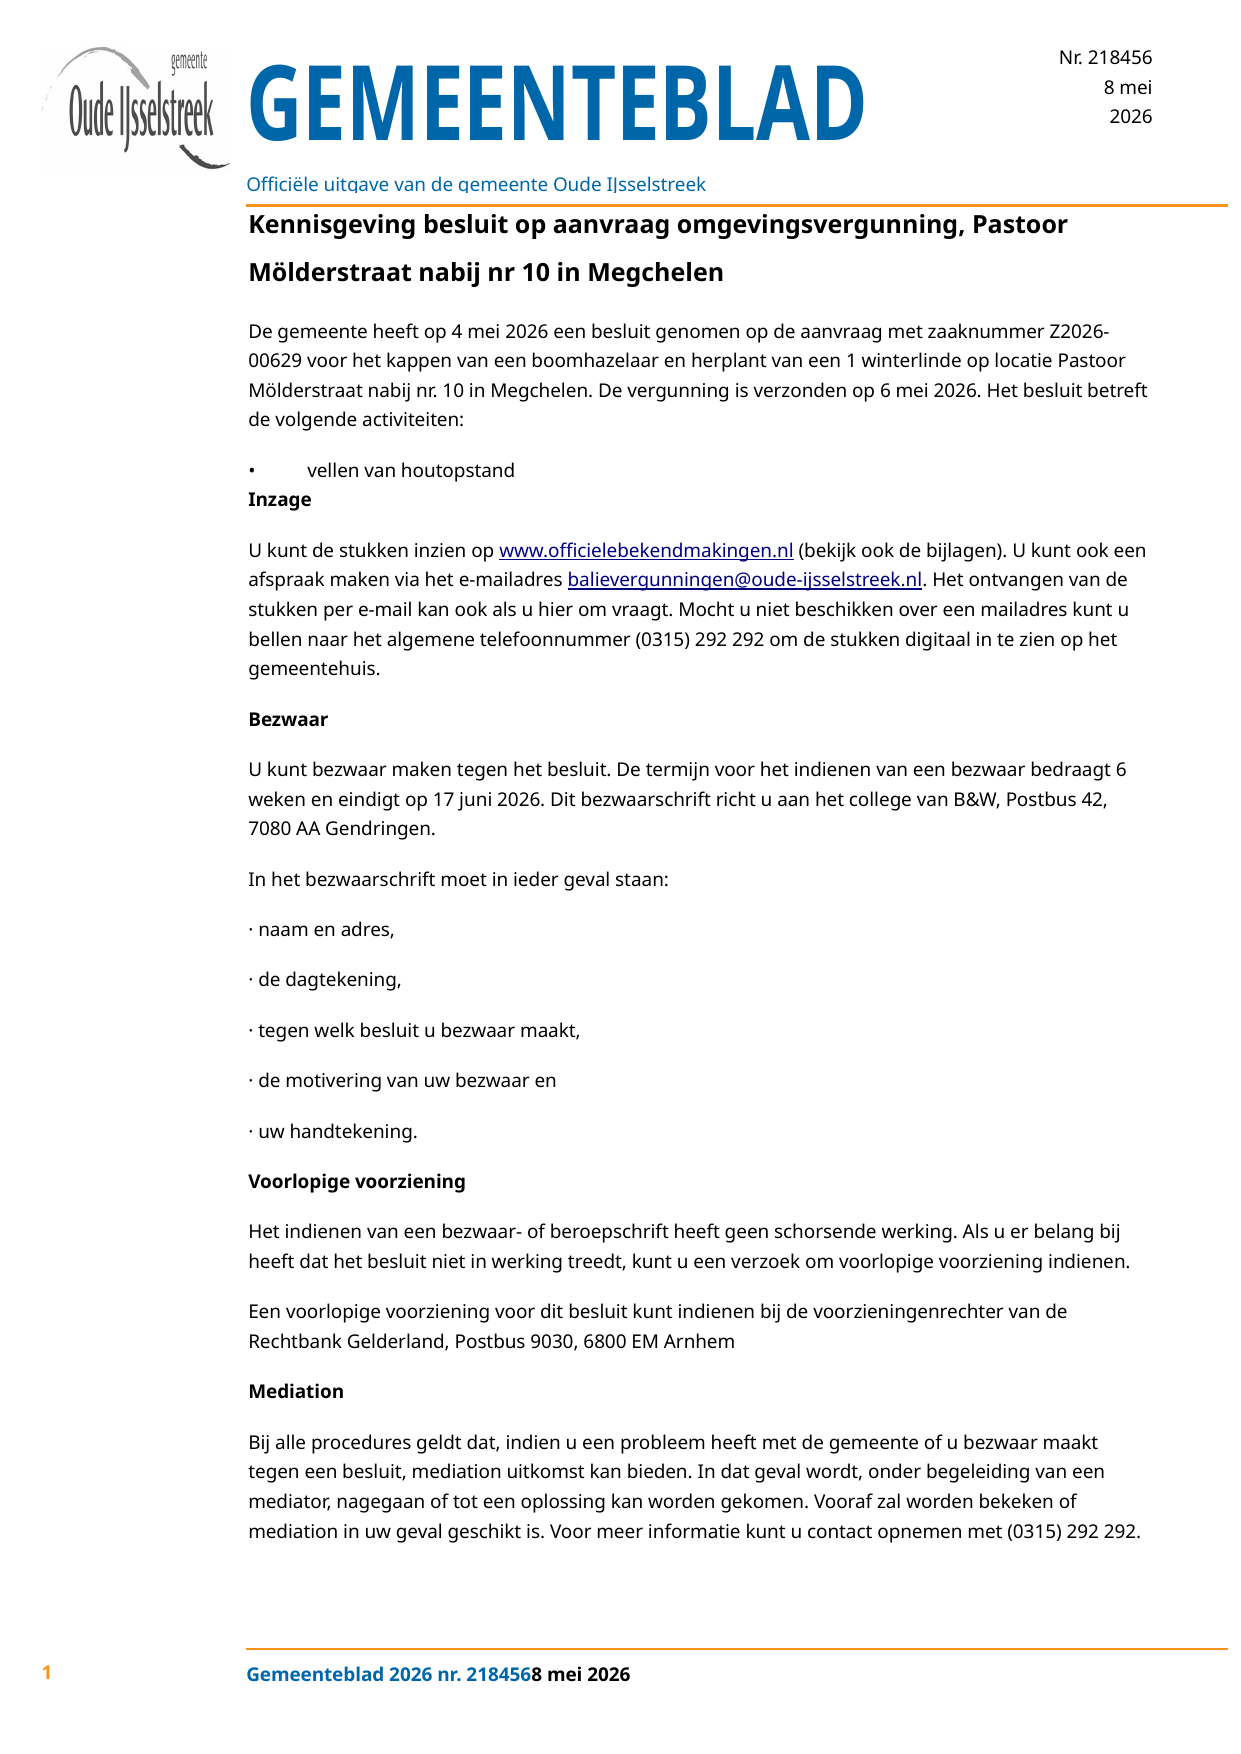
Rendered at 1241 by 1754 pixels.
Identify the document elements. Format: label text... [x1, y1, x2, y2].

text Inzage [248, 487, 1152, 512]
text Bezwaar [248, 706, 1152, 732]
text · tegen welk besluit u bezwaar maakt, [248, 1017, 1152, 1043]
text · naam en adres, [248, 916, 1152, 942]
text Het indienen van een bezwaar- of beroepschrift heeft geen schorsende werking. Als u er belang bij heeft dat het besluit niet in werking treedt, kunt u een verzoek om voorlopige voorziening indienen. [248, 1219, 1152, 1274]
text · de dagtekening, [248, 967, 1152, 992]
text In het bezwaarschrift moet in ieder geval staan: [248, 866, 1152, 892]
text Mediation [248, 1379, 1152, 1404]
text Bij alle procedures geldt dat, indien u een probleem heeft met de gemeente of u bezwaar maakt tegen een besluit, mediation uitkomst kan bieden. In dat geval wordt, onder begeleiding van een mediator, nagegaan of tot een oplossing kan worden gekomen. Vooraf zal worden bekeken of mediation in uw geval geschikt is. Voor meer informatie kunt u contact opnemen met (0315) 292 292. [248, 1429, 1152, 1544]
picture [41, 47, 231, 172]
text · uw handtekening. [248, 1118, 1152, 1144]
list vellen van houtopstand [248, 457, 1152, 483]
text U kunt bezwaar maken tegen het besluit. De termijn voor het indienen van een bezwaar bedraagt 6 weken en eindigt op 17 juni 2026. Dit bezwaarschrift richt u aan het college van B&W, Postbus 42, 7080 AA Gendringen. [248, 756, 1152, 841]
text U kunt de stukken inzien op www.officielebekendmakingen.nl (bekijk ook de bijlagen). U kunt ook een afspraak maken via het e-mailadres balievergunningen@oude-ijsselstreek.nl. Het ontvangen van de stukken per e-mail kan ook als u hier om vraagt. Mocht u niet beschikken over een mailadres kunt u bellen naar het algemene telefoonnummer (0315) 292 292 om de stukken digitaal in te zien op het gemeentehuis. [248, 537, 1152, 681]
text De gemeente heeft op 4 mei 2026 een besluit genomen op de aanvraag met zaaknummer Z2026-00629 voor het kappen van een boomhazelaar en herplant van een 1 winterlinde op locatie Pastoor Mölderstraat nabij nr. 10 in Megchelen. De vergunning is verzonden op 6 mei 2026. Het besluit betreft de volgende activiteiten: [248, 318, 1152, 432]
text · de motivering van uw bezwaar en [248, 1067, 1152, 1093]
text Kennisgeving besluit op aanvraag omgevingsvergunning, Pastoor Mölderstraat nabij nr 10 in Megchelen [248, 207, 1152, 288]
text Voorlopige voorziening [248, 1168, 1152, 1194]
text Een voorlopige voorziening voor dit besluit kunt indienen bij de voorzieningenrechter van de Rechtbank Gelderland, Postbus 9030, 6800 EM Arnhem [248, 1299, 1152, 1354]
